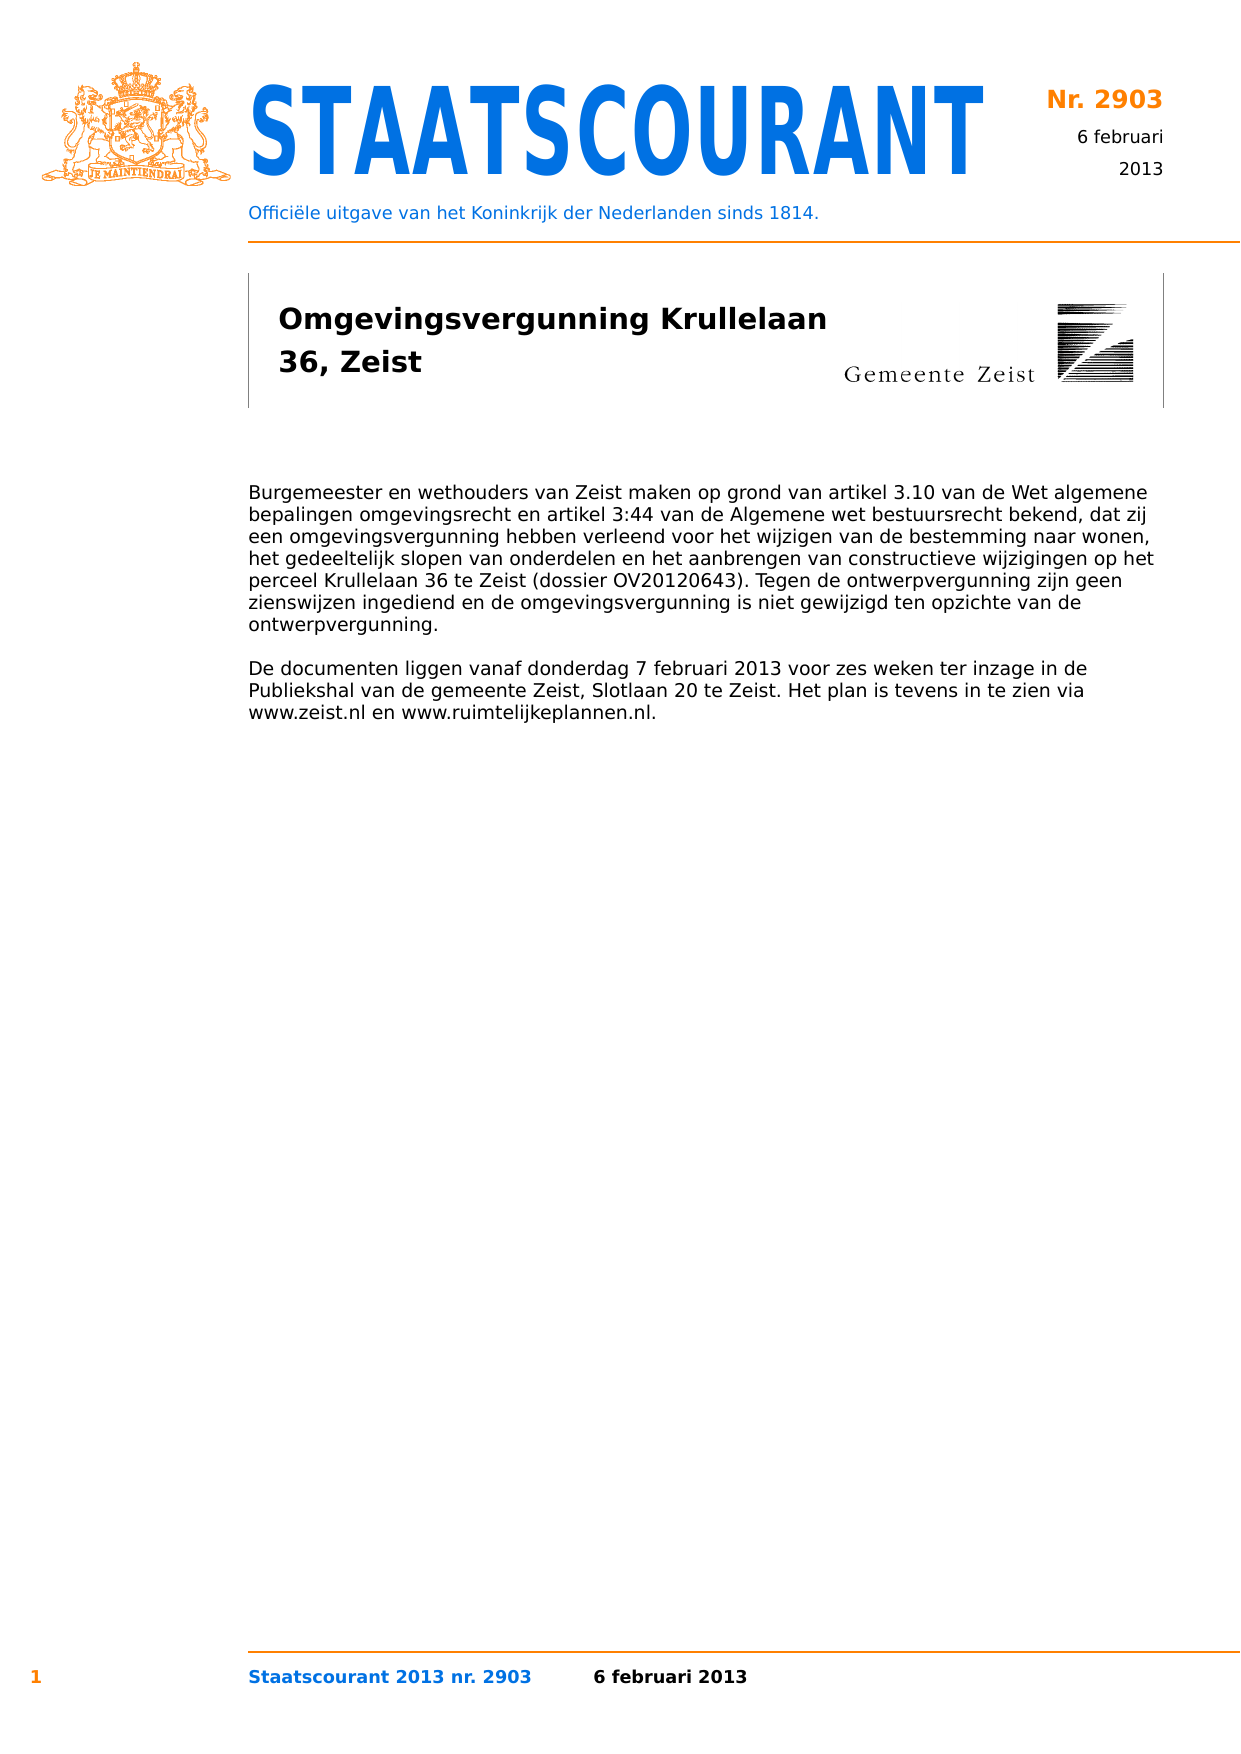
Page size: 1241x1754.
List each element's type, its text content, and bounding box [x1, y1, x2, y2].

table_cell 6 februari [998, 121, 1240, 153]
table_header [25, 62, 248, 241]
text Burgemeester en wethouders van Zeist maken op grond van artikel 3.10 van de Wet algemene bepalingen omgevingsrecht en artikel 3:44 van de Algemene wet bestuursrecht bekend, dat zij een omgevingsvergunning hebben verleend voor het wijzigen van de bestemming naar wonen, het gedeeltelijk slopen van onderdelen en het aanbrengen van constructieve wijzigingen op het perceel Krullelaan 36 te Zeist (dossier OV20120643). Tegen de ontwerpvergunning zijn geen zienswijzen ingediend en de omgevingsvergunning is niet gewijzigd ten opzichte van de ontwerpvergunning. [248, 482, 1163, 636]
subtitle Omgevingsvergunning Krullelaan 36, Zeist [249, 273, 1163, 408]
table_header STAATSCOURANT [248, 62, 998, 203]
table_cell 2013 [998, 153, 1240, 203]
picture [41, 62, 231, 186]
picture [844, 302, 1134, 386]
table_cell Officiële uitgave van het Koninkrijk der Nederlanden sinds 1814. [248, 203, 1240, 241]
text De documenten liggen vanaf donderdag 7 februari 2013 voor zes weken ter inzage in de Publiekshal van de gemeente Zeist, Slotlaan 20 te Zeist. Het plan is tevens in te zien via www.zeist.nl en www.ruimtelijkeplannen.nl. [248, 658, 1163, 724]
table_header Nr. 2903 [998, 62, 1240, 121]
